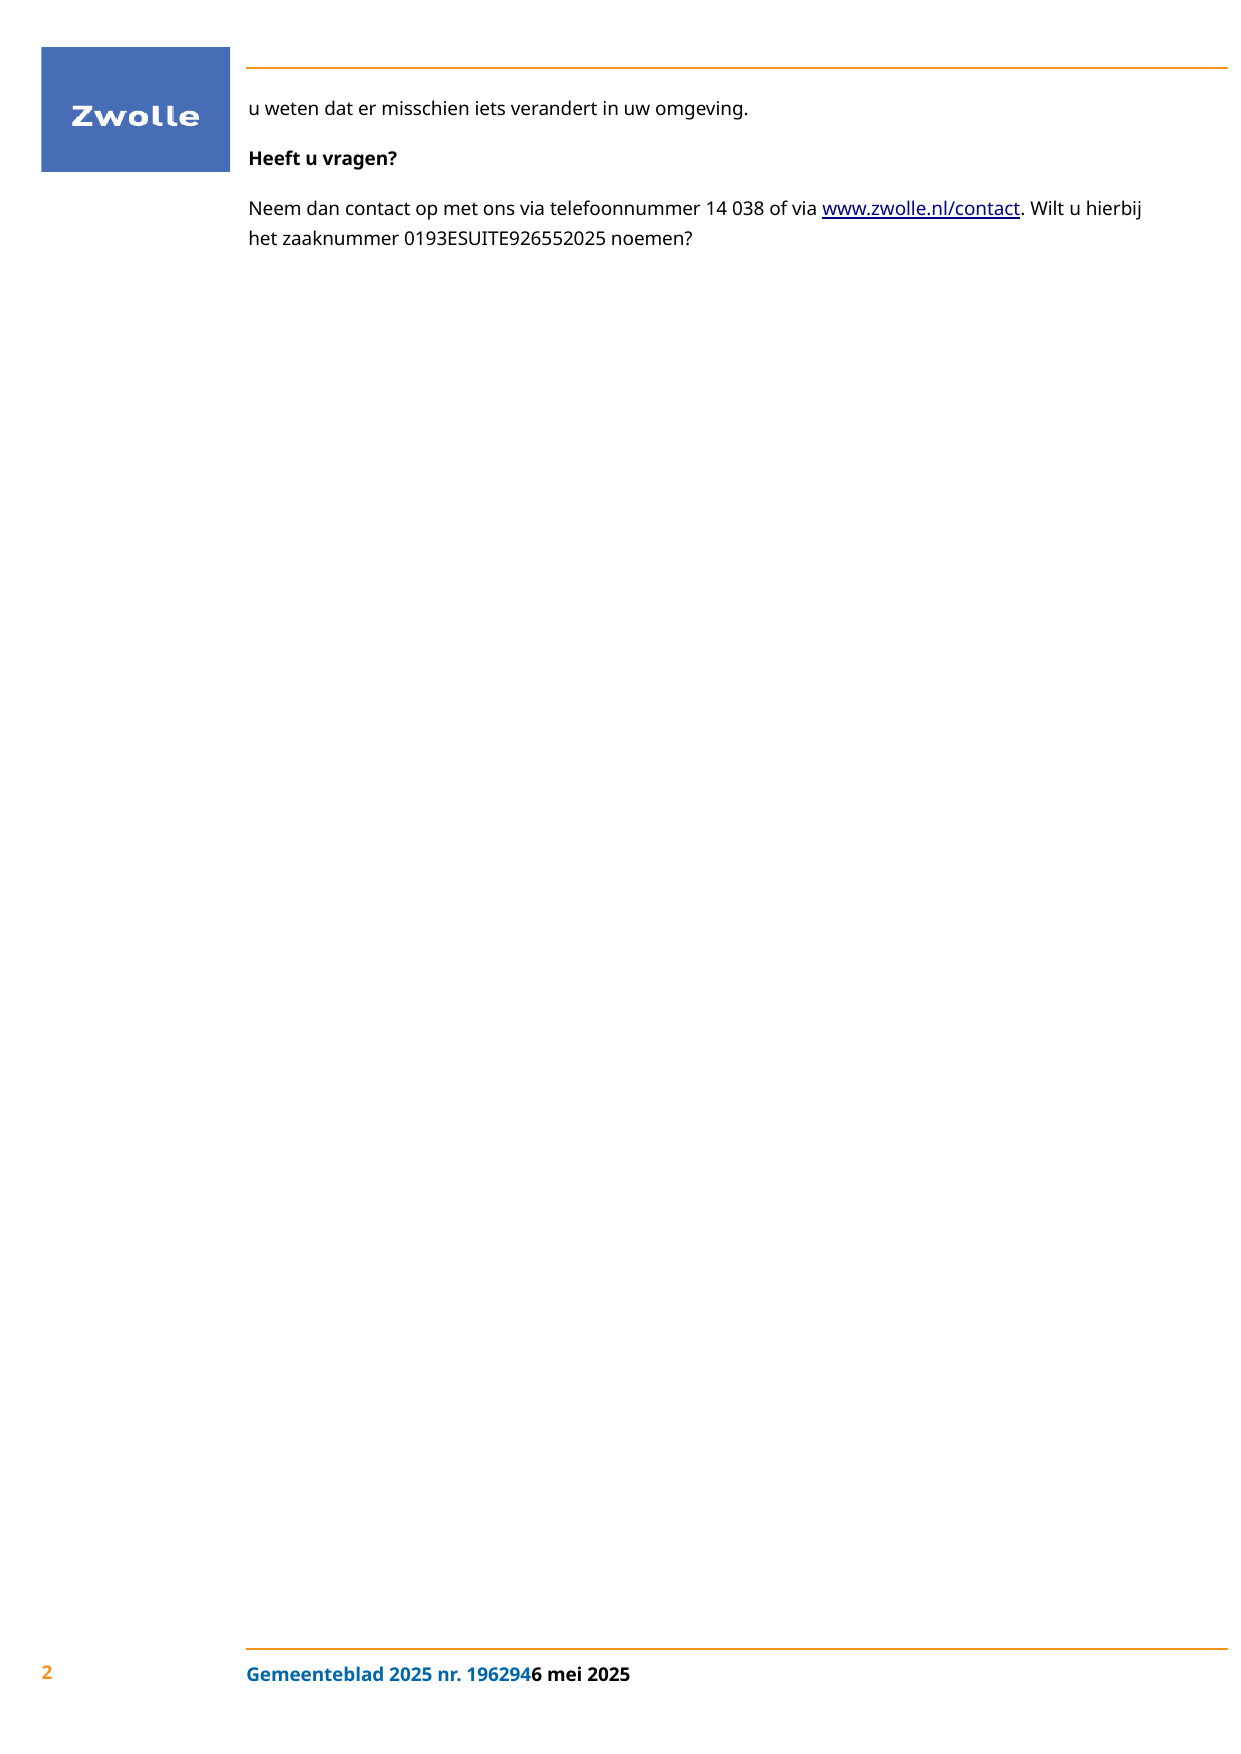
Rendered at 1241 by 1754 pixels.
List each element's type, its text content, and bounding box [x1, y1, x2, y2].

text u weten dat er misschien iets verandert in uw omgeving. [248, 95, 1152, 121]
text Neem dan contact op met ons via telefoonnummer 14 038 of via www.zwolle.nl/contact. Wilt u hierbij het zaaknummer 0193ESUITE926552025 noemen? [248, 196, 1152, 251]
text Heeft u vragen? [248, 145, 1152, 171]
picture [41, 47, 231, 172]
